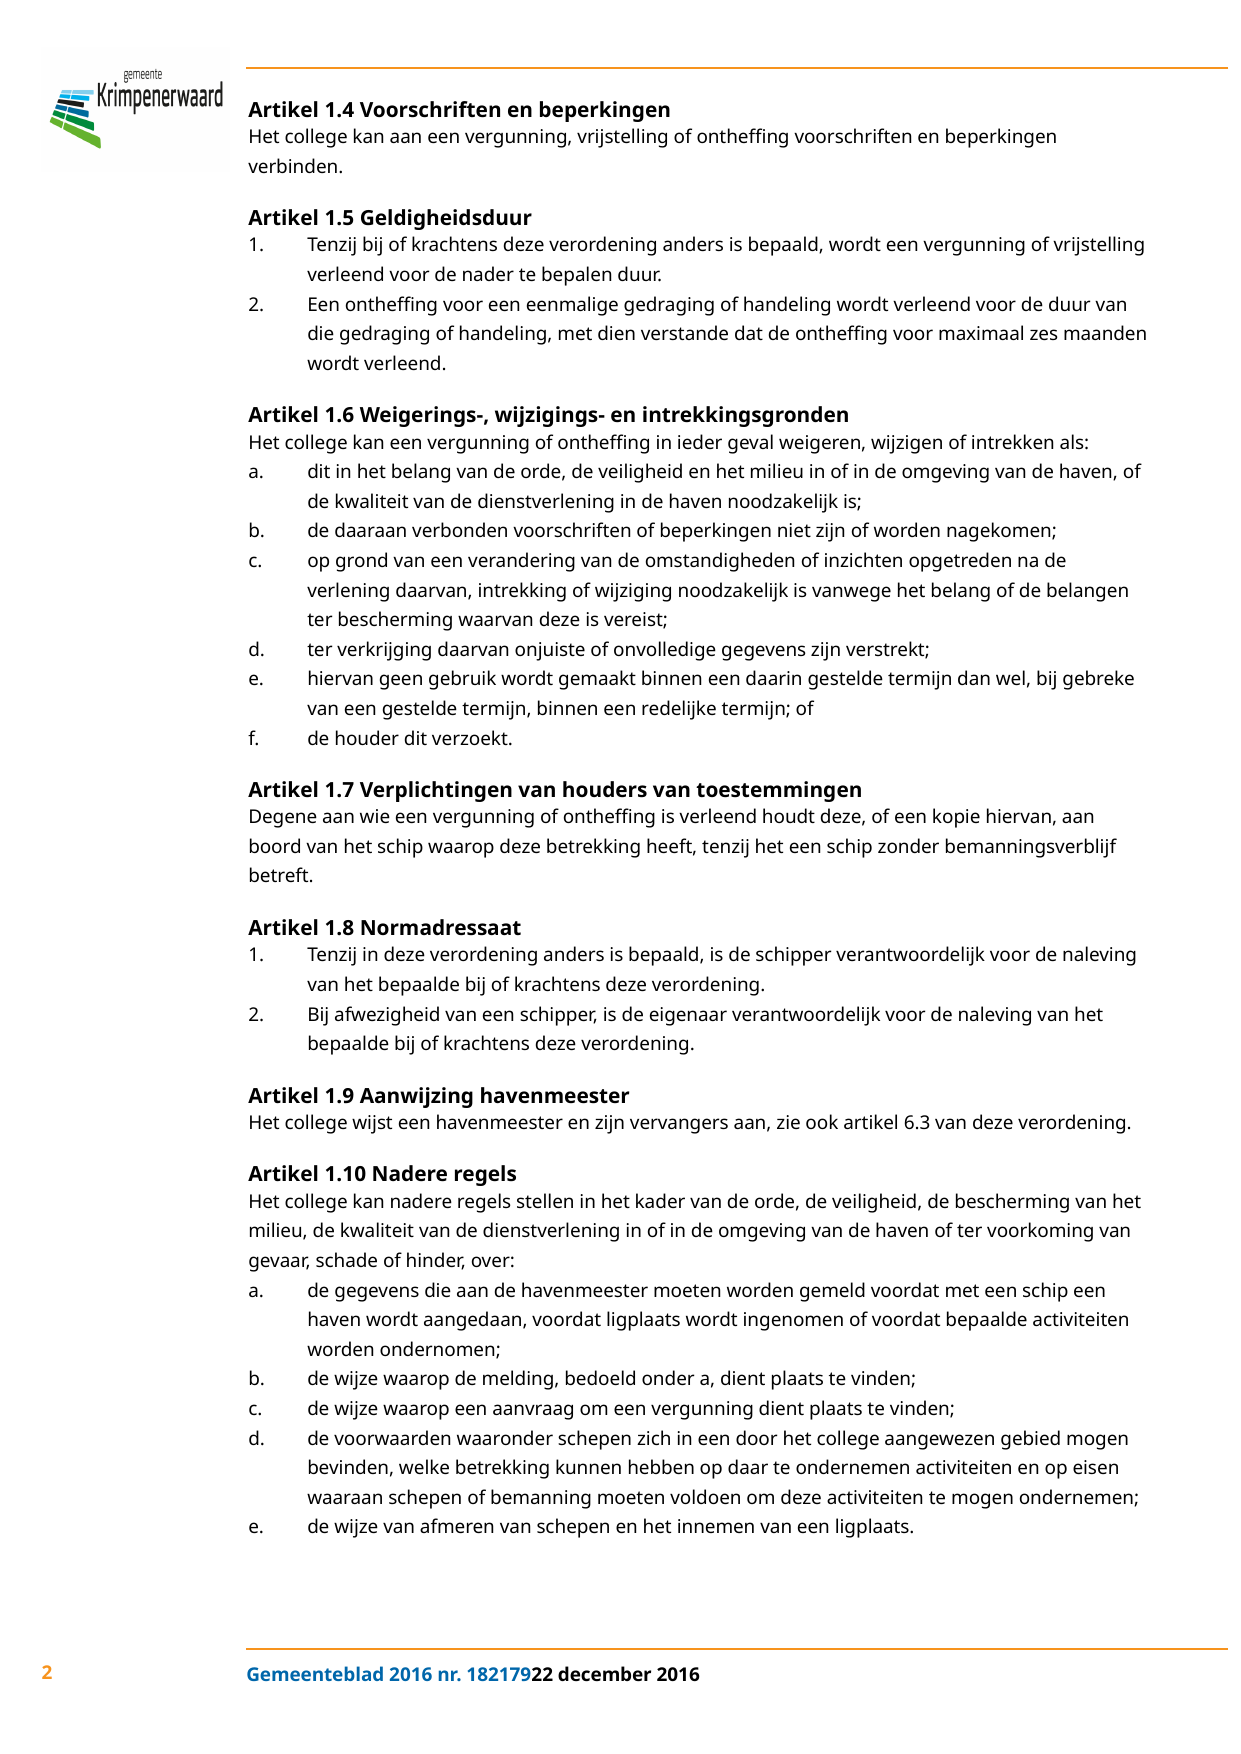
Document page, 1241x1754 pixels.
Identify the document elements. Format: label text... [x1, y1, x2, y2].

text Het college kan nadere regels stellen in het kader van de orde, de veiligheid, de bescherming van het milieu, de kwaliteit van de dienstverlening in of in de omgeving van de haven of ter voorkoming van gevaar, schade of hinder, over: [248, 1188, 1152, 1273]
list Bij afwezigheid van een schipper, is de eigenaar verantwoordelijk voor de naleving van het bepaalde bij of krachtens deze verordening. [248, 1001, 1152, 1056]
text Degene aan wie een vergunning of ontheffing is verleend houdt deze, of een kopie hiervan, aan boord van het schip waarop deze betrekking heeft, tenzij het een schip zonder bemanningsverblijf betreft. [248, 803, 1152, 888]
text Artikel 1.5 Geldigheidsduur [248, 203, 1152, 232]
list de daaraan verbonden voorschriften of beperkingen niet zijn of worden nagekomen; [248, 518, 1152, 543]
list de houder dit verzoekt. [248, 725, 1152, 750]
list dit in het belang van de orde, de veiligheid en het milieu in of in de omgeving van de haven, of de kwaliteit van de dienstverlening in de haven noodzakelijk is; [248, 458, 1152, 514]
text Artikel 1.10 Nadere regels [248, 1159, 1152, 1188]
text Artikel 1.9 Aanwijzing havenmeester [248, 1081, 1152, 1109]
picture [41, 47, 231, 172]
text Het college kan een vergunning of ontheffing in ieder geval weigeren, wijzigen of intrekken als: [248, 429, 1152, 454]
list Tenzij in deze verordening anders is bepaald, is de schipper verantwoordelijk voor de naleving van het bepaalde bij of krachtens deze verordening. [248, 942, 1152, 997]
list de wijze van afmeren van schepen en het innemen van een ligplaats. [248, 1513, 1152, 1539]
list op grond van een verandering van de omstandigheden of inzichten opgetreden na de verlening daarvan, intrekking of wijziging noodzakelijk is vanwege het belang of de belangen ter bescherming waarvan deze is vereist; [248, 547, 1152, 632]
list de voorwaarden waaronder schepen zich in een door het college aangewezen gebied mogen bevinden, welke betrekking kunnen hebben op daar te ondernemen activiteiten en op eisen waaraan schepen of bemanning moeten voldoen om deze activiteiten te mogen ondernemen; [248, 1425, 1152, 1509]
list Tenzij bij of krachtens deze verordening anders is bepaald, wordt een vergunning of vrijstelling verleend voor de nader te bepalen duur. [248, 232, 1152, 287]
text Het college kan aan een vergunning, vrijstelling of ontheffing voorschriften en beperkingen verbinden. [248, 123, 1152, 178]
list hiervan geen gebruik wordt gemaakt binnen een daarin gestelde termijn dan wel, bij gebreke van een gestelde termijn, binnen een redelijke termijn; of [248, 666, 1152, 721]
list de wijze waarop een aanvraag om een vergunning dient plaats te vinden; [248, 1395, 1152, 1421]
text Het college wijst een havenmeester en zijn vervangers aan, zie ook artikel 6.3 van deze verordening. [248, 1109, 1152, 1135]
list ter verkrijging daarvan onjuiste of onvolledige gegevens zijn verstrekt; [248, 636, 1152, 662]
list Een ontheffing voor een eenmalige gedraging of handeling wordt verleend voor de duur van die gedraging of handeling, met dien verstande dat de ontheffing voor maximaal zes maanden wordt verleend. [248, 291, 1152, 376]
text Artikel 1.6 Weigerings-, wijzigings- en intrekkingsgronden [248, 400, 1152, 429]
text Artikel 1.4 Voorschriften en beperkingen [248, 95, 1152, 123]
list de gegevens die aan de havenmeester moeten worden gemeld voordat met een schip een haven wordt aangedaan, voordat ligplaats wordt ingenomen of voordat bepaalde activiteiten worden ondernomen; [248, 1277, 1152, 1362]
text Artikel 1.8 Normadressaat [248, 913, 1152, 942]
list de wijze waarop de melding, bedoeld onder a, dient plaats te vinden; [248, 1366, 1152, 1391]
text Artikel 1.7 Verplichtingen van houders van toestemmingen [248, 775, 1152, 803]
